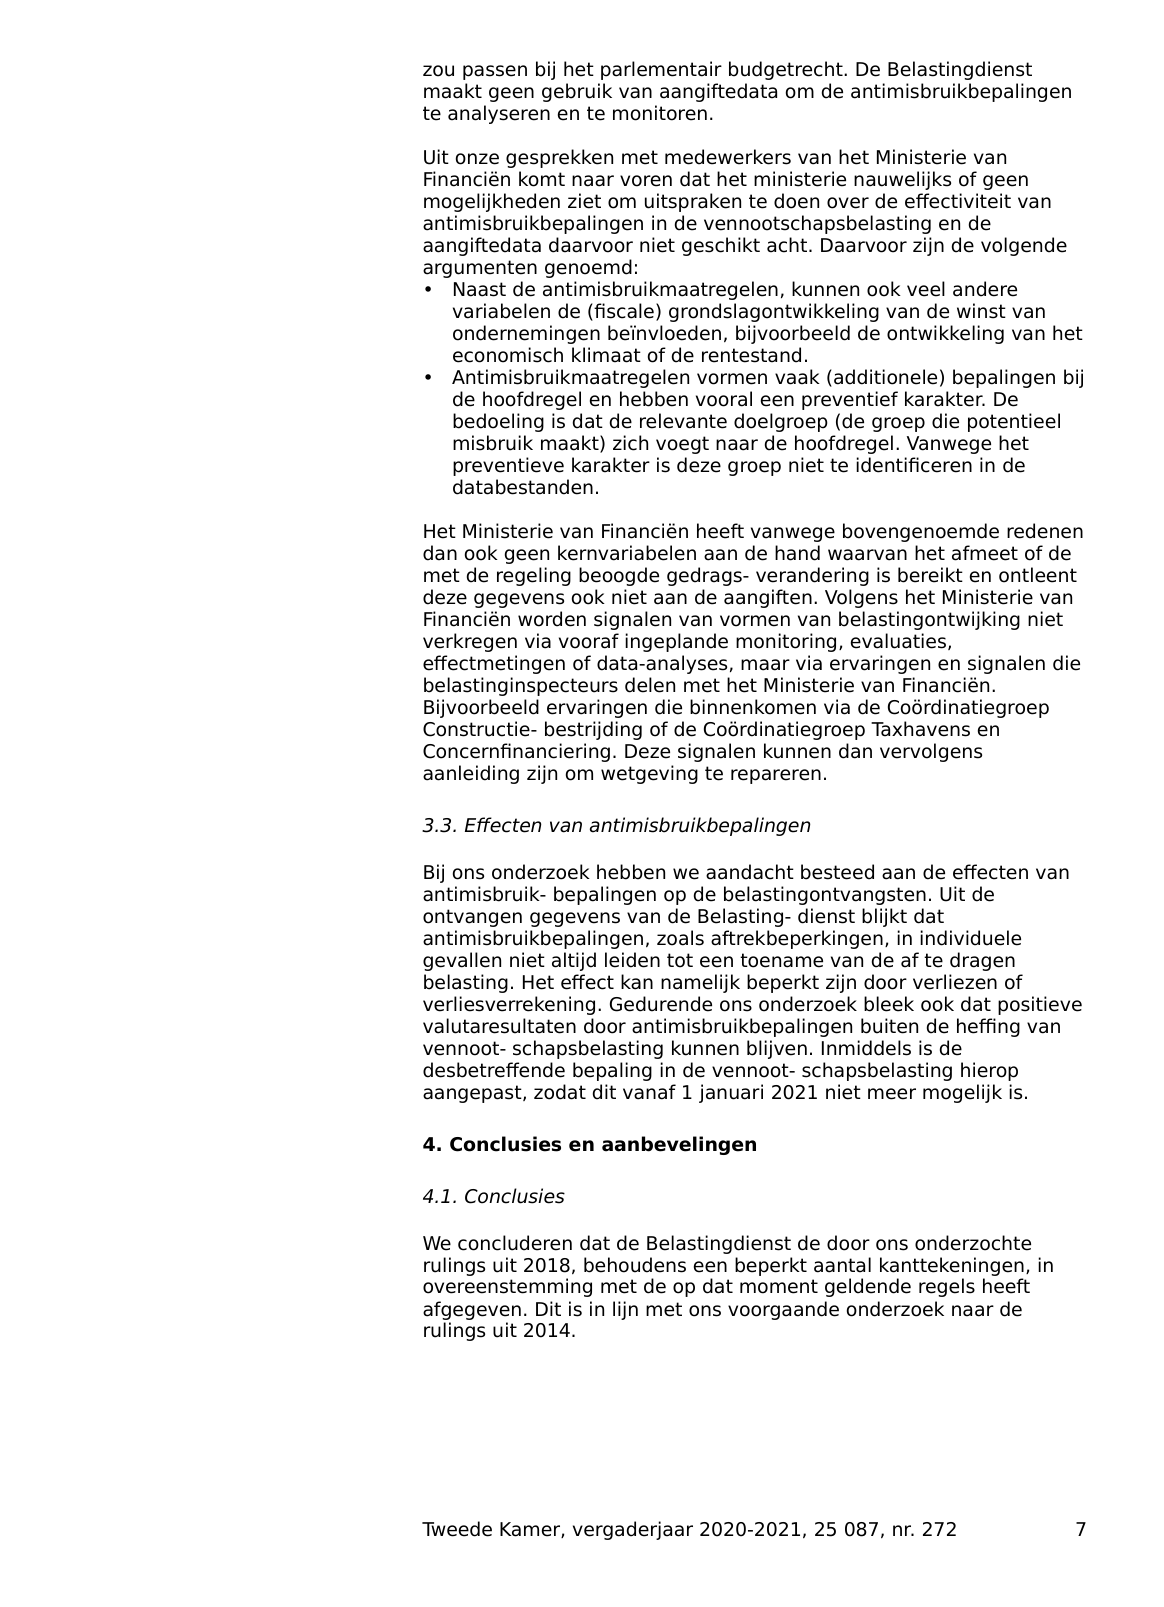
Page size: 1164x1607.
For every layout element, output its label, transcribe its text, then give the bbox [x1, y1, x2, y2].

text Uit onze gesprekken met medewerkers van het Ministerie van Financiën komt naar voren dat het ministerie nauwelijks of geen mogelijkheden ziet om uitspraken te doen over de effectiviteit van antimisbruikbepalingen in de vennootschapsbelasting en de aangiftedata daarvoor niet geschikt acht. Daarvoor zijn de volgende argumenten genoemd: [422, 147, 1087, 279]
text zou passen bij het parlementair budgetrecht. De Belastingdienst maakt geen gebruik van aangiftedata om de antimisbruikbepalingen te analyseren en te monitoren. [422, 59, 1087, 125]
text Bij ons onderzoek hebben we aandacht besteed aan de effecten van antimisbruik- bepalingen op de belastingontvangsten. Uit de ontvangen gegevens van de Belasting- dienst blijkt dat antimisbruikbepalingen, zoals aftrekbeperkingen, in individuele gevallen niet altijd leiden tot een toename van de af te dragen belasting. Het effect kan namelijk beperkt zijn door verliezen of verliesverrekening. Gedurende ons onderzoek bleek ook dat positieve valutaresultaten door antimisbruikbepalingen buiten de heffing van vennoot- schapsbelasting kunnen blijven. Inmiddels is de desbetreffende bepaling in de vennoot- schapsbelasting hierop aangepast, zodat dit vanaf 1 januari 2021 niet meer mogelijk is. [422, 862, 1087, 1103]
subtitle 4.1. Conclusies [422, 1186, 1087, 1207]
text We concluderen dat de Belastingdienst de door ons onderzochte rulings uit 2018, behoudens een beperkt aantal kanttekeningen, in overeenstemming met de op dat moment geldende regels heeft afgegeven. Dit is in lijn met ons voorgaande onderzoek naar de rulings uit 2014. [422, 1232, 1087, 1342]
subtitle 3.3. Effecten van antimisbruikbepalingen [422, 815, 1087, 837]
text • Antimisbruikmaatregelen vormen vaak (additionele) bepalingen bij de hoofdregel en hebben vooral een preventief karakter. De bedoeling is dat de relevante doelgroep (de groep die potentieel misbruik maakt) zich voegt naar de hoofdregel. Vanwege het preventieve karakter is deze groep niet te identificeren in de databestanden. [422, 367, 1087, 499]
subtitle 4. Conclusies en aanbevelingen [422, 1133, 1087, 1156]
text • Naast de antimisbruikmaatregelen, kunnen ook veel andere variabelen de (fiscale) grondslagontwikkeling van de winst van ondernemingen beïnvloeden, bijvoorbeeld de ontwikkeling van het economisch klimaat of de rentestand. [422, 279, 1087, 367]
text Het Ministerie van Financiën heeft vanwege bovengenoemde redenen dan ook geen kernvariabelen aan de hand waarvan het afmeet of de met de regeling beoogde gedrags- verandering is bereikt en ontleent deze gegevens ook niet aan de aangiften. Volgens het Ministerie van Financiën worden signalen van vormen van belastingontwijking niet verkregen via vooraf ingeplande monitoring, evaluaties, effectmetingen of data-analyses, maar via ervaringen en signalen die belastinginspecteurs delen met het Ministerie van Financiën. Bijvoorbeeld ervaringen die binnenkomen via de Coördinatiegroep Constructie- bestrijding of de Coördinatiegroep Taxhavens en Concernfinanciering. Deze signalen kunnen dan vervolgens aanleiding zijn om wetgeving te repareren. [422, 521, 1087, 785]
